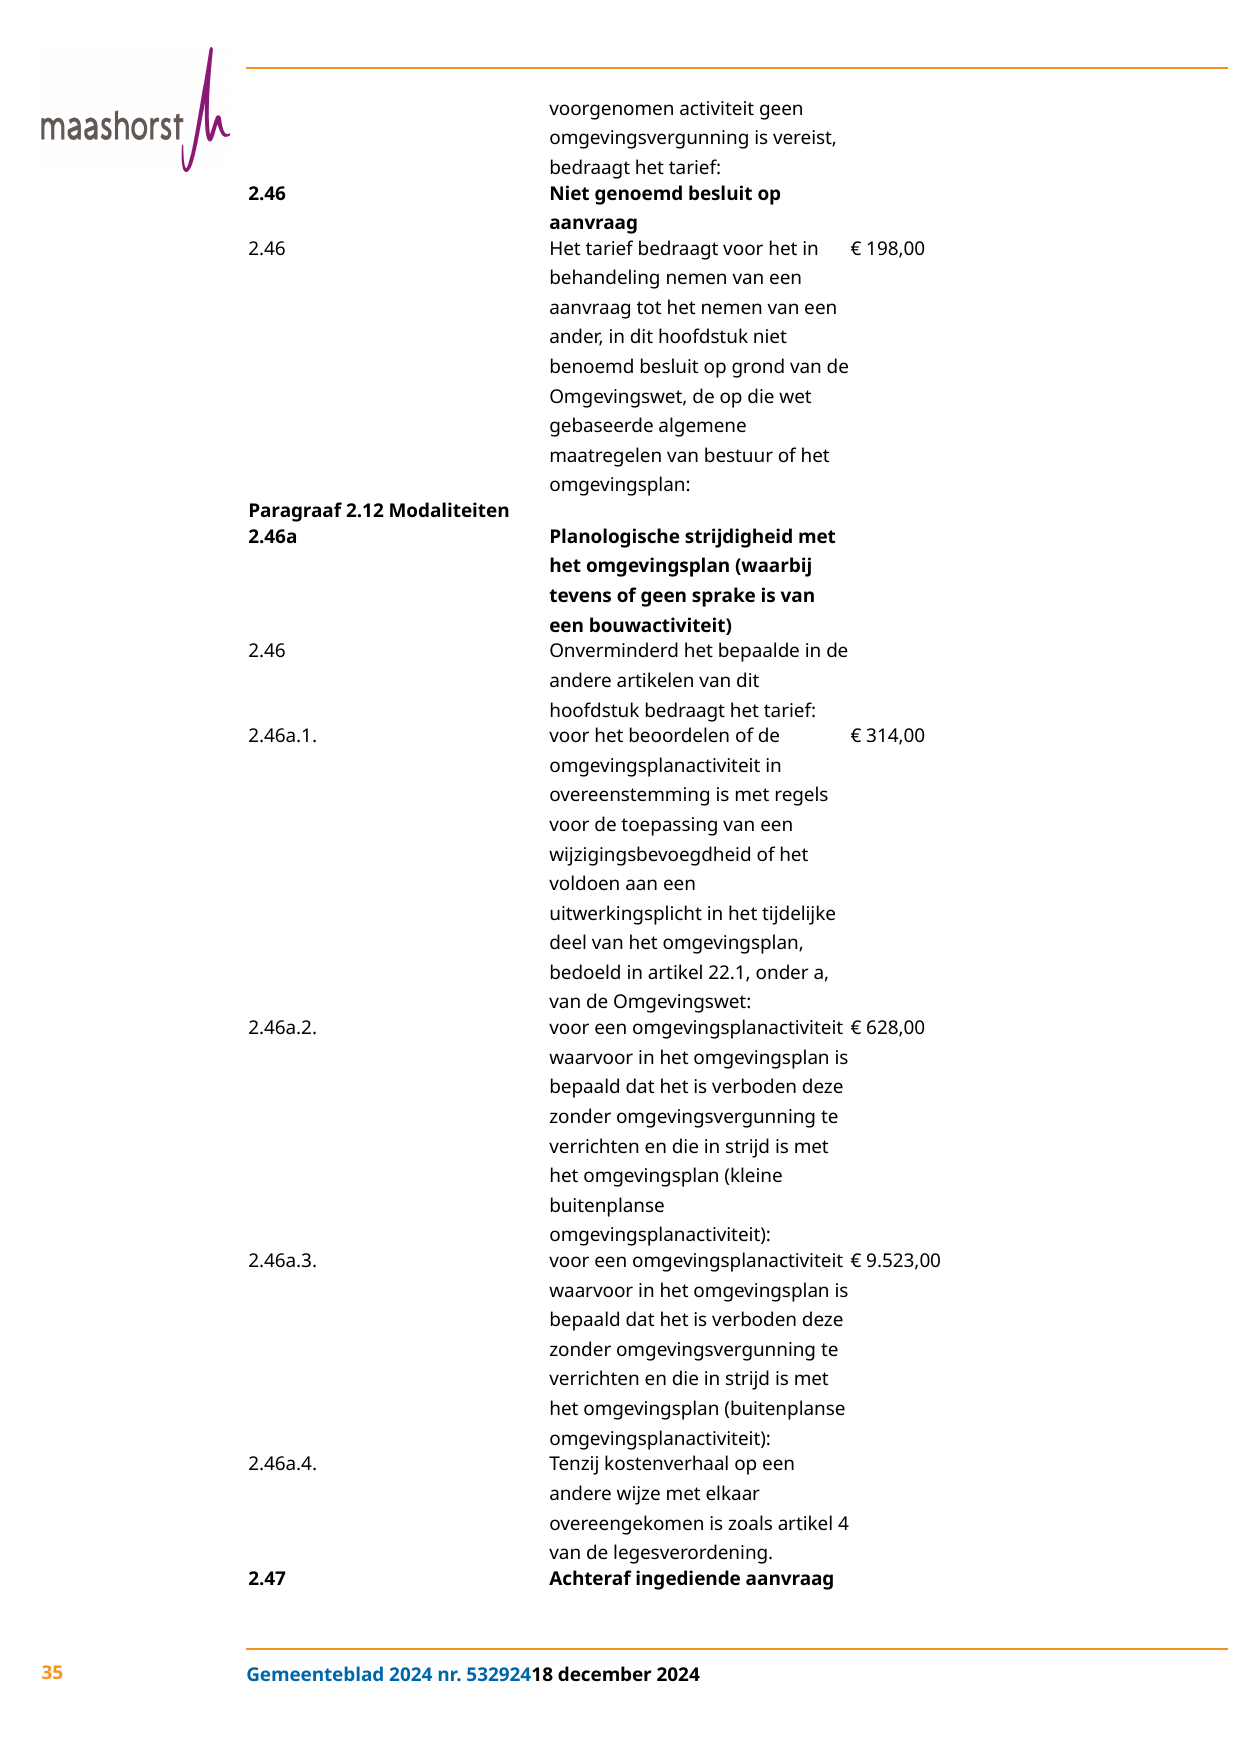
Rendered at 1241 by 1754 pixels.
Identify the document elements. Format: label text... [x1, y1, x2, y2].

table_cell € 9.523,00 [850, 1247, 1152, 1451]
table_cell Tenzij kostenverhaal op een andere wijze met elkaar overeengekomen is zoals artikel 4 van de legesverordening. [549, 1451, 850, 1565]
table_cell Achteraf ingediende aanvraag [549, 1565, 850, 1591]
table_cell [850, 95, 1152, 180]
picture [41, 47, 231, 172]
table_cell voor een omgevingsplanactiviteit waarvoor in het omgevingsplan is bepaald dat het is verboden deze zonder omgevingsvergunning te verrichten en die in strijd is met het omgevingsplan (buitenplanse omgevingsplanactiviteit): [549, 1247, 850, 1451]
table_cell 2.46 [248, 235, 549, 497]
table_cell voor het beoordelen of de omgevingsplanactiviteit in overeenstemming is met regels voor de toepassing van een wijzigingsbevoegdheid of het voldoen aan een uitwerkingsplicht in het tijdelijke deel van het omgevingsplan, bedoeld in artikel 22.1, onder a, van de Omgevingswet: [549, 723, 850, 1014]
table_cell Onverminderd het bepaalde in de andere artikelen van dit hoofdstuk bedraagt het tarief: [549, 638, 850, 722]
table_cell 2.46 [248, 180, 549, 235]
table_cell Planologische strijdigheid met het omgevingsplan (waarbij tevens of geen sprake is van een bouwactiviteit) [549, 523, 850, 638]
table_cell 2.46 [248, 638, 549, 722]
table_cell 2.46a.4. [248, 1451, 549, 1565]
table_cell Paragraaf 2.12 Modaliteiten [248, 498, 1152, 523]
table_cell Het tarief bedraagt voor het in behandeling nemen van een aanvraag tot het nemen van een ander, in dit hoofdstuk niet benoemd besluit op grond van de Omgevingswet, de op die wet gebaseerde algemene maatregelen van bestuur of het omgevingsplan: [549, 235, 850, 497]
table_cell 2.46a.1. [248, 723, 549, 1014]
table_cell Niet genoemd besluit op aanvraag [549, 180, 850, 235]
table_cell voor een omgevingsplanactiviteit waarvoor in het omgevingsplan is bepaald dat het is verboden deze zonder omgevingsvergunning te verrichten en die in strijd is met het omgevingsplan (kleine buitenplanse omgevingsplanactiviteit): [549, 1015, 850, 1247]
table_cell [850, 1565, 1152, 1591]
table_cell € 198,00 [850, 235, 1152, 497]
table_cell € 314,00 [850, 723, 1152, 1014]
table_cell [850, 638, 1152, 722]
table_cell [850, 1451, 1152, 1565]
table_cell € 628,00 [850, 1015, 1152, 1247]
table_cell [850, 180, 1152, 235]
table_cell 2.47 [248, 1565, 549, 1591]
table_cell voorgenomen activiteit geen omgevingsvergunning is vereist, bedraagt het tarief: [549, 95, 850, 180]
table_cell 2.46a.3. [248, 1247, 549, 1451]
table_cell [850, 523, 1152, 638]
table_cell 2.46a.2. [248, 1015, 549, 1247]
table_cell [248, 95, 549, 180]
table_cell 2.46a [248, 523, 549, 638]
